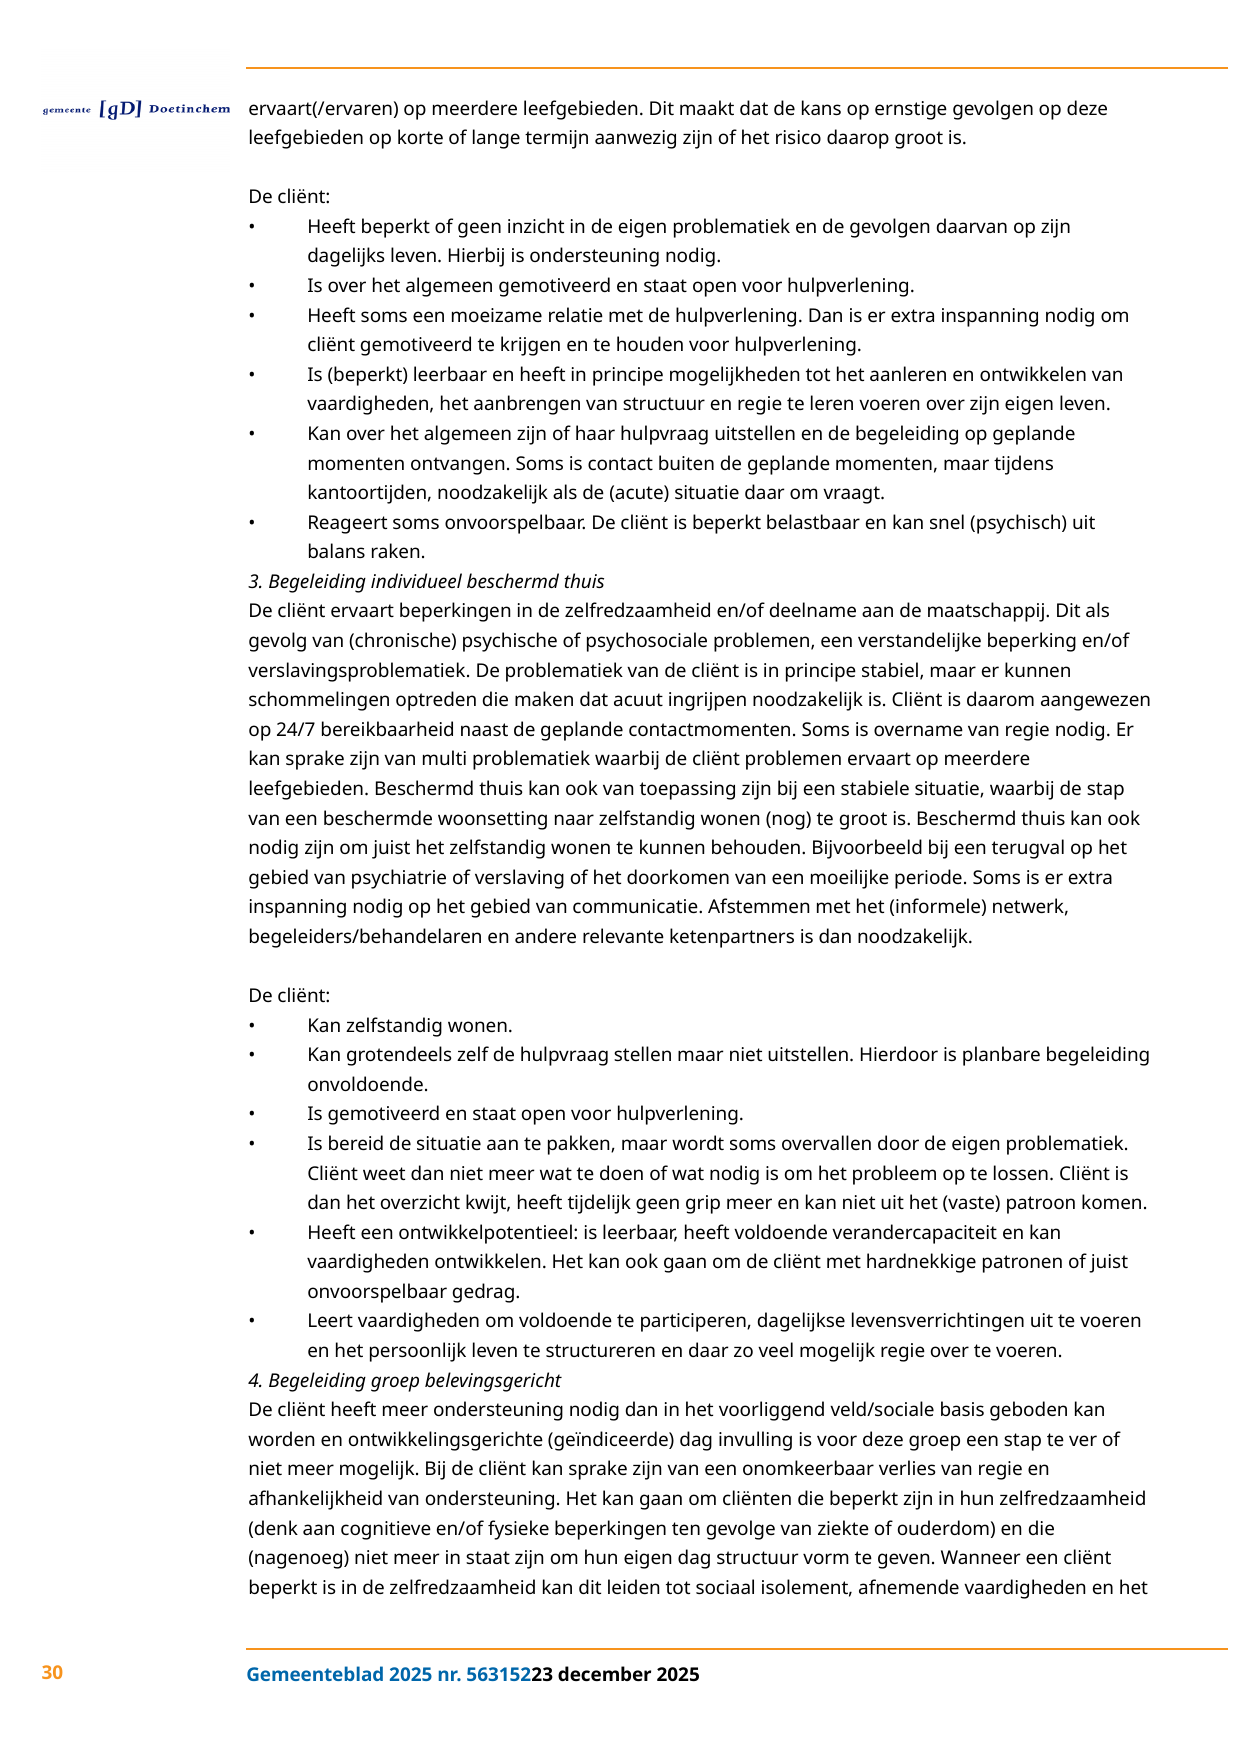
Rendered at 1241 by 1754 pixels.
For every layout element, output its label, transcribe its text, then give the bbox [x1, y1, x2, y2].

text De cliënt ervaart beperkingen in de zelfredzaamheid en/of deelname aan de maatschappij. Dit als gevolg van (chronische) psychische of psychosociale problemen, een verstandelijke beperking en/of verslavingsproblematiek. De problematiek van de cliënt is in principe stabiel, maar er kunnen schommelingen optreden die maken dat acuut ingrijpen noodzakelijk is. Cliënt is daarom aangewezen op 24/7 bereikbaarheid naast de geplande contactmomenten. Soms is overname van regie nodig. Er kan sprake zijn van multi problematiek waarbij de cliënt problemen ervaart op meerdere leefgebieden. Beschermd thuis kan ook van toepassing zijn bij een stabiele situatie, waarbij de stap van een beschermde woonsetting naar zelfstandig wonen (nog) te groot is. Beschermd thuis kan ook nodig zijn om juist het zelfstandig wonen te kunnen behouden. Bijvoorbeeld bij een terugval op het gebied van psychiatrie of verslaving of het doorkomen van een moeilijke periode. Soms is er extra inspanning nodig op het gebied van communicatie. Afstemmen met het (informele) netwerk, begeleiders/behandelaren en andere relevante ketenpartners is dan noodzakelijk. [248, 598, 1152, 949]
list Heeft beperkt of geen inzicht in de eigen problematiek en de gevolgen daarvan op zijn dagelijks leven. Hierbij is ondersteuning nodig. [248, 213, 1152, 268]
text De cliënt heeft meer ondersteuning nodig dan in het voorliggend veld/sociale basis geboden kan worden en ontwikkelingsgerichte (geïndiceerde) dag invulling is voor deze groep een stap te ver of niet meer mogelijk. Bij de cliënt kan sprake zijn van een onomkeerbaar verlies van regie en afhankelijkheid van ondersteuning. Het kan gaan om cliënten die beperkt zijn in hun zelfredzaamheid (denk aan cognitieve en/of fysieke beperkingen ten gevolge van ziekte of ouderdom) en die (nagenoeg) niet meer in staat zijn om hun eigen dag structuur vorm te geven. Wanneer een cliënt beperkt is in de zelfredzaamheid kan dit leiden tot sociaal isolement, afnemende vaardigheden en het [248, 1396, 1152, 1600]
list Is over het algemeen gemotiveerd en staat open voor hulpverlening. [248, 272, 1152, 298]
text 4. Begeleiding groep belevingsgericht [248, 1367, 1152, 1393]
text 3. Begeleiding individueel beschermd thuis [248, 568, 1152, 594]
list Kan grotendeels zelf de hulpvraag stellen maar niet uitstellen. Hierdoor is planbare begeleiding onvoldoende. [248, 1041, 1152, 1097]
list Reageert soms onvoorspelbaar. De cliënt is beperkt belastbaar en kan snel (psychisch) uit balans raken. [248, 509, 1152, 564]
list Heeft een ontwikkelpotentieel: is leerbaar, heeft voldoende verandercapaciteit en kan vaardigheden ontwikkelen. Het kan ook gaan om de cliënt met hardnekkige patronen of juist onvoorspelbaar gedrag. [248, 1219, 1152, 1304]
list Leert vaardigheden om voldoende te participeren, dagelijkse levensverrichtingen uit te voeren en het persoonlijk leven te structureren en daar zo veel mogelijk regie over te voeren. [248, 1308, 1152, 1363]
text De cliënt: [248, 982, 1152, 1008]
list Heeft soms een moeizame relatie met de hulpverlening. Dan is er extra inspanning nodig om cliënt gemotiveerd te krijgen en te houden voor hulpverlening. [248, 302, 1152, 357]
text De cliënt: [248, 183, 1152, 209]
text ervaart(/ervaren) op meerdere leefgebieden. Dit maakt dat de kans op ernstige gevolgen op deze leefgebieden op korte of lange termijn aanwezig zijn of het risico daarop groot is. [248, 95, 1152, 150]
picture [41, 47, 231, 172]
list Is bereid de situatie aan te pakken, maar wordt soms overvallen door de eigen problematiek. Cliënt weet dan niet meer wat te doen of wat nodig is om het probleem op te lossen. Cliënt is dan het overzicht kwijt, heeft tijdelijk geen grip meer en kan niet uit het (vaste) patroon komen. [248, 1130, 1152, 1215]
list Kan over het algemeen zijn of haar hulpvraag uitstellen en de begeleiding op geplande momenten ontvangen. Soms is contact buiten de geplande momenten, maar tijdens kantoortijden, noodzakelijk als de (acute) situatie daar om vraagt. [248, 420, 1152, 505]
list Is (beperkt) leerbaar en heeft in principe mogelijkheden tot het aanleren en ontwikkelen van vaardigheden, het aanbrengen van structuur en regie te leren voeren over zijn eigen leven. [248, 361, 1152, 416]
list Kan zelfstandig wonen. [248, 1012, 1152, 1038]
list Is gemotiveerd en staat open voor hulpverlening. [248, 1101, 1152, 1126]
